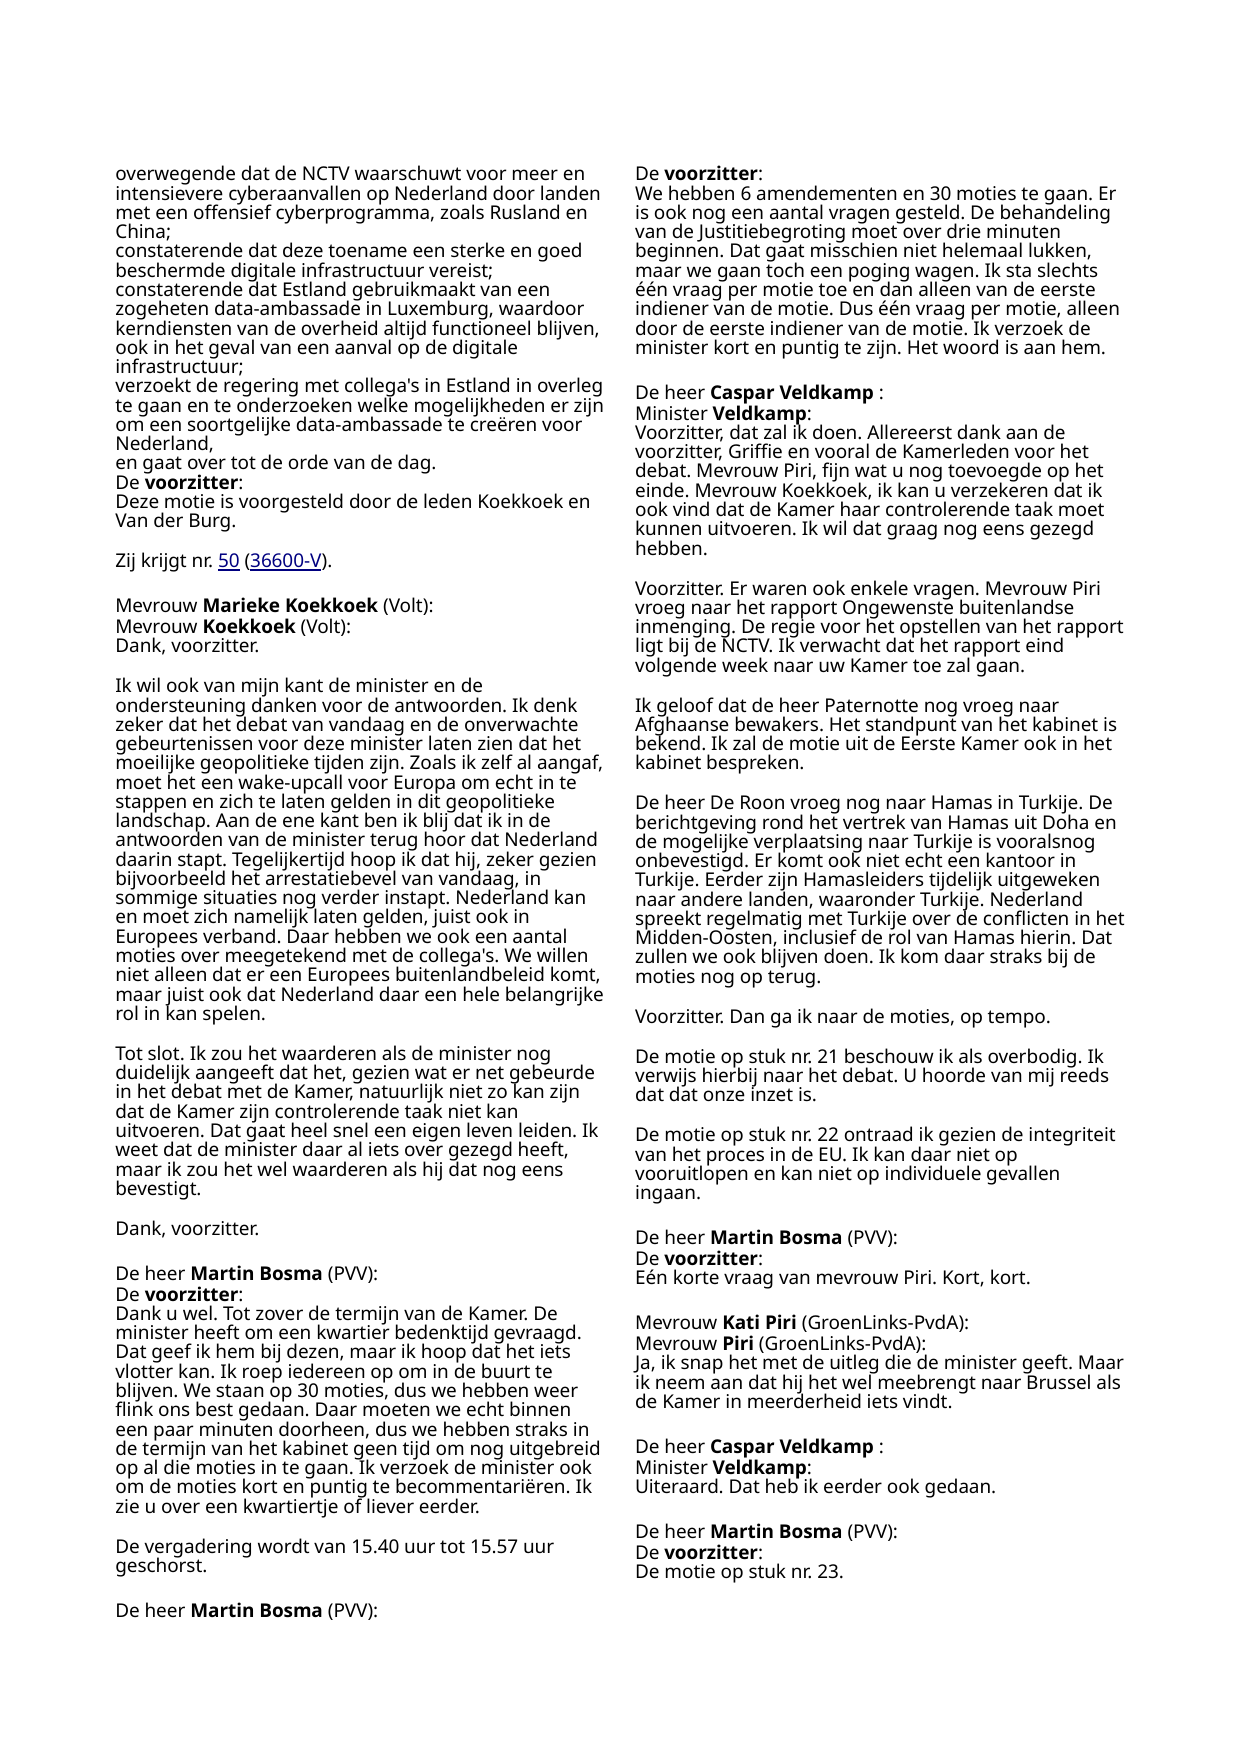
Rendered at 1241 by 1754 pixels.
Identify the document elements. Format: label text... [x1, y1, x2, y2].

text Minister Veldkamp: [635, 1459, 1125, 1478]
text Minister Veldkamp: [635, 404, 1125, 424]
text De vergadering wordt van 15.40 uur tot 15.57 uur geschorst. [115, 1538, 605, 1576]
text De voorzitter: [635, 1544, 1125, 1563]
text De heer Caspar Veldkamp : [635, 1433, 1125, 1459]
text Mevrouw Piri (GroenLinks-PvdA): [635, 1335, 1125, 1354]
text Dank u wel. Tot zover de termijn van de Kamer. De minister heeft om een kwartier bedenktijd gevraagd. Dat geef ik hem bij dezen, maar ik hoop dat het iets vlotter kan. Ik roep iedereen op om in de buurt te blijven. We staan op 30 moties, dus we hebben weer flink ons best gedaan. Daar moeten we echt binnen een paar minuten doorheen, dus we hebben straks in de termijn van het kabinet geen tijd om nog uitgebreid op al die moties in te gaan. Ik verzoek de minister ook om de moties kort en puntig te becommentariëren. Ik zie u over een kwartiertje of liever eerder. [115, 1305, 605, 1517]
text Tot slot. Ik zou het waarderen als de minister nog duidelijk aangeeft dat het, gezien wat er net gebeurde in het debat met de Kamer, natuurlijk niet zo kan zijn dat de Kamer zijn controlerende taak niet kan uitvoeren. Dat gaat heel snel een eigen leven leiden. Ik weet dat de minister daar al iets over gezegd heeft, maar ik zou het wel waarderen als hij dat nog eens bevestigt. [115, 1045, 605, 1199]
text De voorzitter: [115, 1286, 605, 1305]
text De motie op stuk nr. 22 ontraad ik gezien de integriteit van het proces in de EU. Ik kan daar niet op vooruitlopen en kan niet op individuele gevallen ingaan. [635, 1126, 1125, 1203]
text verzoekt de regering met collega's in Estland in overleg te gaan en te onderzoeken welke mogelijkheden er zijn om een soortgelijke data-ambassade te creëren voor Nederland, [115, 377, 605, 454]
text Dank, voorzitter. [115, 1220, 605, 1239]
text De heer Martin Bosma (PVV): [115, 1260, 605, 1286]
text Eén korte vraag van mevrouw Piri. Kort, kort. [635, 1269, 1125, 1288]
text De heer De Roon vroeg nog naar Hamas in Turkije. De berichtgeving rond het vertrek van Hamas uit Doha en de mogelijke verplaatsing naar Turkije is vooralsnog onbevestigd. Er komt ook niet echt een kantoor in Turkije. Eerder zijn Hamasleiders tijdelijk uitgeweken naar andere landen, waaronder Turkije. Nederland spreekt regelmatig met Turkije over de conflicten in het Midden-Oosten, inclusief de rol van Hamas hierin. Dat zullen we ook blijven doen. Ik kom daar straks bij de moties nog op terug. [635, 794, 1125, 987]
text De heer Martin Bosma (PVV): [115, 1597, 605, 1623]
text Voorzitter. Dan ga ik naar de moties, op tempo. [635, 1008, 1125, 1027]
text De heer Caspar Veldkamp : [635, 379, 1125, 404]
text We hebben 6 amendementen en 30 moties te gaan. Er is ook nog een aantal vragen gesteld. De behandeling van de Justitiebegroting moet over drie minuten beginnen. Dat gaat misschien niet helemaal lukken, maar we gaan toch een poging wagen. Ik sta slechts één vraag per motie toe en dan alleen van de eerste indiener van de motie. Dus één vraag per motie, alleen door de eerste indiener van de motie. Ik verzoek de minister kort en puntig te zijn. Het woord is aan hem. [635, 184, 1125, 358]
text Zij krijgt nr. 50 (36600-V). [115, 552, 605, 571]
text en gaat over tot de orde van de dag. [115, 454, 605, 474]
text De heer Martin Bosma (PVV): [635, 1518, 1125, 1544]
text constaterende dat deze toename een sterke en goed beschermde digitale infrastructuur vereist; [115, 242, 605, 281]
text Ja, ik snap het met de uitleg die de minister geeft. Maar ik neem aan dat hij het wel meebrengt naar Brussel als de Kamer in meerderheid iets vindt. [635, 1354, 1125, 1412]
text Mevrouw Koekkoek (Volt): [115, 618, 605, 637]
text Ik wil ook van mijn kant de minister en de ondersteuning danken voor de antwoorden. Ik denk zeker dat het debat van vandaag en de onverwachte gebeurtenissen voor deze minister laten zien dat het moeilijke geopolitieke tijden zijn. Zoals ik zelf al aangaf, moet het een wake-upcall voor Europa om echt in te stappen en zich te laten gelden in dit geopolitieke landschap. Aan de ene kant ben ik blij dat ik in de antwoorden van de minister terug hoor dat Nederland daarin stapt. Tegelijkertijd hoop ik dat hij, zeker gezien bijvoorbeeld het arrestatiebevel van vandaag, in sommige situaties nog verder instapt. Nederland kan en moet zich namelijk laten gelden, juist ook in Europees verband. Daar hebben we ook een aantal moties over meegetekend met de collega's. We willen niet alleen dat er een Europees buitenlandbeleid komt, maar juist ook dat Nederland daar een hele belangrijke rol in kan spelen. [115, 677, 605, 1024]
text De voorzitter: [635, 165, 1125, 184]
text Dank, voorzitter. [115, 637, 605, 657]
text Mevrouw Marieke Koekkoek (Volt): [115, 592, 605, 618]
text Voorzitter, dat zal ik doen. Allereerst dank aan de voorzitter, Griffie en vooral de Kamerleden voor het debat. Mevrouw Piri, fijn wat u nog toevoegde op het einde. Mevrouw Koekkoek, ik kan u verzekeren dat ik ook vind dat de Kamer haar controlerende taak moet kunnen uitvoeren. Ik wil dat graag nog eens gezegd hebben. [635, 424, 1125, 559]
text constaterende dat Estland gebruikmaakt van een zogeheten data-ambassade in Luxemburg, waardoor kerndiensten van de overheid altijd functioneel blijven, ook in het geval van een aanval op de digitale infrastructuur; [115, 281, 605, 377]
text Deze motie is voorgesteld door de leden Koekkoek en Van der Burg. [115, 493, 605, 531]
text Voorzitter. Er waren ook enkele vragen. Mevrouw Piri vroeg naar het rapport Ongewenste buitenlandse inmenging. De regie voor het opstellen van het rapport ligt bij de NCTV. Ik verwacht dat het rapport eind volgende week naar uw Kamer toe zal gaan. [635, 579, 1125, 676]
text De heer Martin Bosma (PVV): [635, 1224, 1125, 1250]
text De voorzitter: [115, 474, 605, 493]
text Uiteraard. Dat heb ik eerder ook gedaan. [635, 1478, 1125, 1497]
text De motie op stuk nr. 23. [635, 1563, 1125, 1582]
text Mevrouw Kati Piri (GroenLinks-PvdA): [635, 1309, 1125, 1335]
text De voorzitter: [635, 1250, 1125, 1269]
text De motie op stuk nr. 21 beschouw ik als overbodig. Ik verwijs hierbij naar het debat. U hoorde van mij reeds dat dat onze inzet is. [635, 1048, 1125, 1106]
text overwegende dat de NCTV waarschuwt voor meer en intensievere cyberaanvallen op Nederland door landen met een offensief cyberprogramma, zoals Rusland en China; [115, 165, 605, 242]
text Ik geloof dat de heer Paternotte nog vroeg naar Afghaanse bewakers. Het standpunt van het kabinet is bekend. Ik zal de motie uit de Eerste Kamer ook in het kabinet bespreken. [635, 697, 1125, 774]
